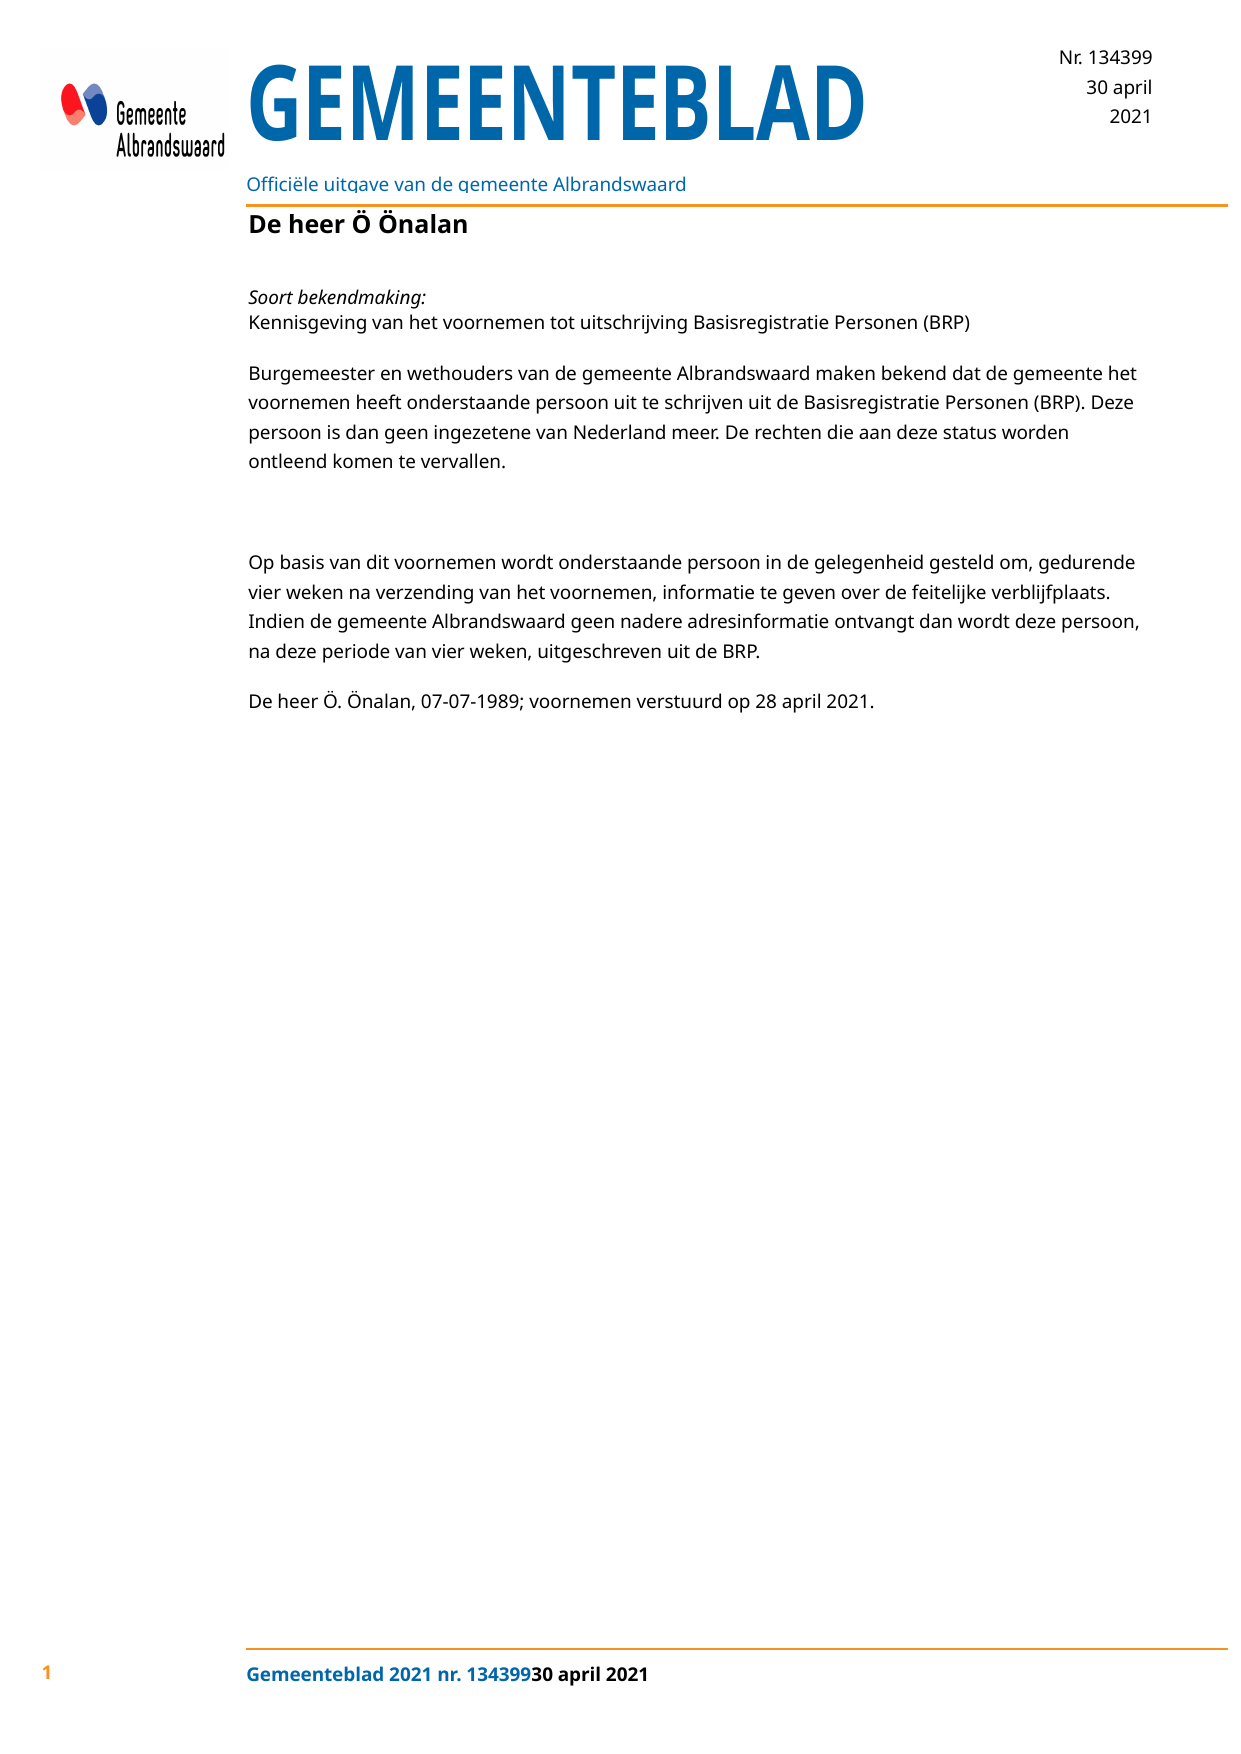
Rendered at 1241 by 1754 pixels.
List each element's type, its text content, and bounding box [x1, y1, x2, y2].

text De heer Ö. Önalan, 07-07-1989; voornemen verstuurd op 28 april 2021. [248, 689, 1152, 714]
text De heer Ö Önalan [248, 207, 1152, 241]
picture [41, 47, 231, 172]
text Op basis van dit voornemen wordt onderstaande persoon in de gelegenheid gesteld om, gedurende vier weken na verzending van het voornemen, informatie te geven over de feitelijke verblijfplaats. Indien de gemeente Albrandswaard geen nadere adresinformatie ontvangt dan wordt deze persoon, na deze periode van vier weken, uitgeschreven uit de BRP. [248, 549, 1152, 664]
text Soort bekendmaking: [248, 284, 1152, 309]
text Kennisgeving van het voornemen tot uitschrijving Basisregistratie Personen (BRP) [248, 309, 1152, 335]
text Burgemeester en wethouders van de gemeente Albrandswaard maken bekend dat de gemeente het voornemen heeft onderstaande persoon uit te schrijven uit de Basisregistratie Personen (BRP). Deze persoon is dan geen ingezetene van Nederland meer. De rechten die aan deze status worden ontleend komen te vervallen. [248, 360, 1152, 474]
